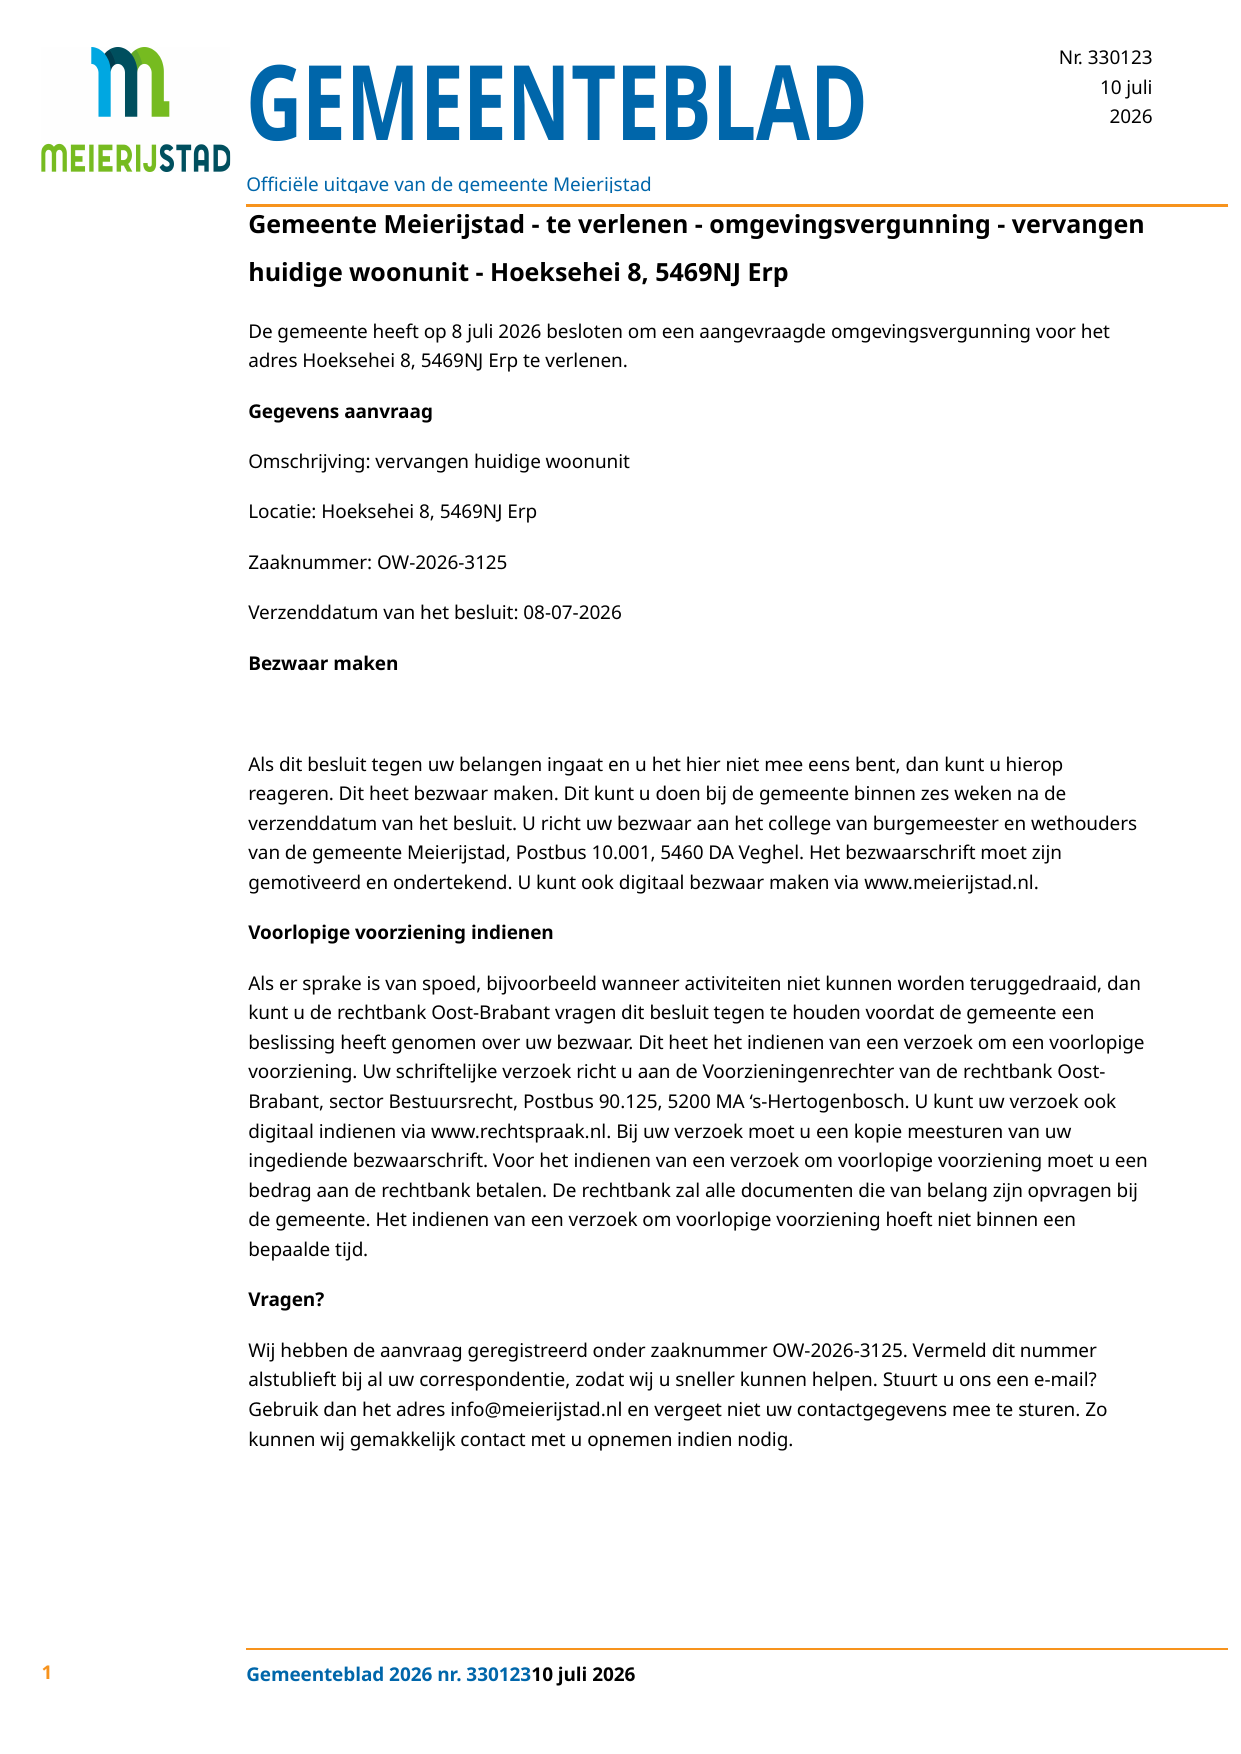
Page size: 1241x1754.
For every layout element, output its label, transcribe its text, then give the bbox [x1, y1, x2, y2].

text Gemeente Meierijstad - te verlenen - omgevingsvergunning - vervangen huidige woonunit - Hoeksehei 8, 5469NJ Erp [248, 207, 1152, 288]
text Verzenddatum van het besluit: 08-07-2026 [248, 599, 1152, 625]
text Omschrijving: vervangen huidige woonunit [248, 448, 1152, 474]
text Zaaknummer: OW-2026-3125 [248, 549, 1152, 575]
text Locatie: Hoeksehei 8, 5469NJ Erp [248, 499, 1152, 524]
text De gemeente heeft op 8 juli 2026 besloten om een aangevraagde omgevingsvergunning voor het adres Hoeksehei 8, 5469NJ Erp te verlenen. [248, 318, 1152, 373]
text Bezwaar maken [248, 650, 1152, 676]
text Als er sprake is van spoed, bijvoorbeeld wanneer activiteiten niet kunnen worden teruggedraaid, dan kunt u de rechtbank Oost-Brabant vragen dit besluit tegen te houden voordat de gemeente een beslissing heeft genomen over uw bezwaar. Dit heet het indienen van een verzoek om een voorlopige voorziening. Uw schriftelijke verzoek richt u aan de Voorzieningenrechter van de rechtbank Oost-Brabant, sector Bestuursrecht, Postbus 90.125, 5200 MA ‘s-Hertogenbosch. U kunt uw verzoek ook digitaal indienen via www.rechtspraak.nl. Bij uw verzoek moet u een kopie meesturen van uw ingediende bezwaarschrift. Voor het indienen van een verzoek om voorlopige voorziening moet u een bedrag aan de rechtbank betalen. De rechtbank zal alle documenten die van belang zijn opvragen bij de gemeente. Het indienen van een verzoek om voorlopige voorziening hoeft niet binnen een bepaalde tijd. [248, 970, 1152, 1262]
text Gegevens aanvraag [248, 398, 1152, 424]
text Wij hebben de aanvraag geregistreerd onder zaaknummer OW-2026-3125. Vermeld dit nummer alstublieft bij al uw correspondentie, zodat wij u sneller kunnen helpen. Stuurt u ons een e-mail? Gebruik dan het adres info@meierijstad.nl en vergeet niet uw contactgegevens mee te sturen. Zo kunnen wij gemakkelijk contact met u opnemen indien nodig. [248, 1337, 1152, 1452]
text Als dit besluit tegen uw belangen ingaat en u het hier niet mee eens bent, dan kunt u hierop reageren. Dit heet bezwaar maken. Dit kunt u doen bij de gemeente binnen zes weken na de verzenddatum van het besluit. U richt uw bezwaar aan het college van burgemeester en wethouders van de gemeente Meierijstad, Postbus 10.001, 5460 DA Veghel. Het bezwaarschrift moet zijn gemotiveerd en ondertekend. U kunt ook digitaal bezwaar maken via www.meierijstad.nl. [248, 751, 1152, 895]
picture [41, 47, 231, 172]
text Voorlopige voorziening indienen [248, 919, 1152, 945]
text Vragen? [248, 1287, 1152, 1312]
